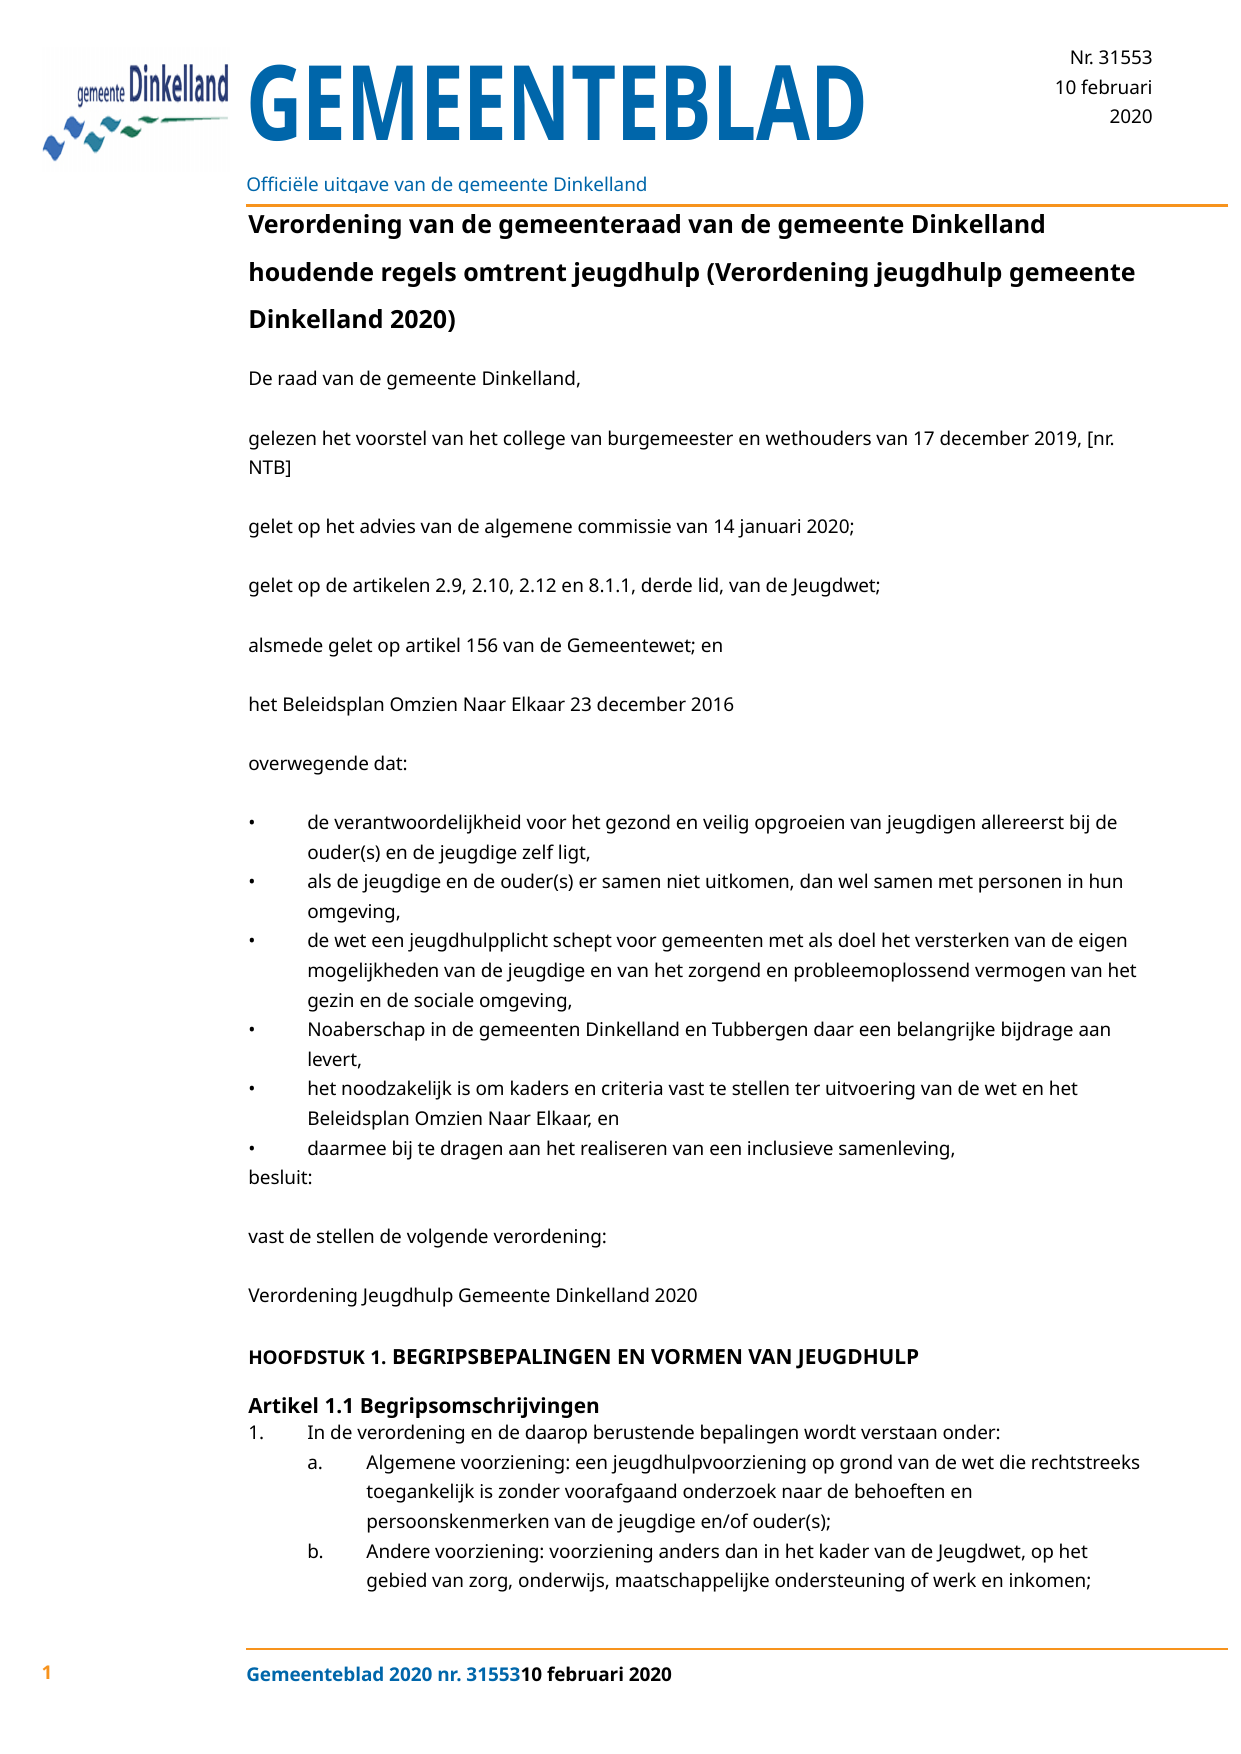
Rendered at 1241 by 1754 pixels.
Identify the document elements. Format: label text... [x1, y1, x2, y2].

text besluit: [248, 1164, 1152, 1190]
text alsmede gelet op artikel 156 van de Gemeentewet; en [248, 632, 1152, 657]
text het Beleidsplan Omzien Naar Elkaar 23 december 2016 [248, 691, 1152, 717]
text gelet op het advies van de algemene commissie van 14 januari 2020; [248, 513, 1152, 539]
list de wet een jeugdhulpplicht schept voor gemeenten met als doel het versterken van de eigen mogelijkheden van de jeugdige en van het zorgend en probleemoplossend vermogen van het gezin en de sociale omgeving, [248, 928, 1152, 1012]
text Verordening van de gemeenteraad van de gemeente Dinkelland houdende regels omtrent jeugdhulp (Verordening jeugdhulp gemeente Dinkelland 2020) [248, 207, 1152, 336]
text gelet op de artikelen 2.9, 2.10, 2.12 en 8.1.1, derde lid, van de Jeugdwet; [248, 573, 1152, 598]
list Noaberschap in de gemeenten Dinkelland en Tubbergen daar een belangrijke bijdrage aan levert, [248, 1016, 1152, 1072]
text gelezen het voorstel van het college van burgemeester en wethouders van 17 december 2019, [nr. NTB] [248, 425, 1152, 480]
list daarmee bij te dragen aan het realiseren van een inclusieve samenleving, [248, 1135, 1152, 1160]
text Verordening Jeugdhulp Gemeente Dinkelland 2020 [248, 1283, 1152, 1308]
list de verantwoordelijkheid voor het gezond en veilig opgroeien van jeugdigen allereerst bij de ouder(s) en de jeugdige zelf ligt, [248, 809, 1152, 864]
text Artikel 1.1 Begripsomschrijvingen [248, 1391, 1152, 1419]
list het noodzakelijk is om kaders en criteria vast te stellen ter uitvoering van de wet en het Beleidsplan Omzien Naar Elkaar, en [248, 1076, 1152, 1131]
list Andere voorziening: voorziening anders dan in het kader van de Jeugdwet, op het gebied van zorg, onderwijs, maatschappelijke ondersteuning of werk en inkomen; [307, 1538, 1152, 1593]
text overwegende dat: [248, 750, 1152, 776]
text De raad van de gemeente Dinkelland, [248, 366, 1152, 391]
text vast de stellen de volgende verordening: [248, 1223, 1152, 1249]
list In de verordening en de daarop berustende bepalingen wordt verstaan onder: [248, 1419, 1152, 1445]
list als de jeugdige en de ouder(s) er samen niet uitkomen, dan wel samen met personen in hun omgeving, [248, 868, 1152, 924]
text HOOFDSTUK 1. BEGRIPSBEPALINGEN EN VORMEN VAN JEUGDHULP [248, 1342, 1152, 1370]
list Algemene voorziening: een jeugdhulpvoorziening op grond van de wet die rechtstreeks toegankelijk is zonder voorafgaand onderzoek naar de behoeften en persoonskenmerken van de jeugdige en/of ouder(s); [307, 1449, 1152, 1534]
picture [41, 47, 231, 172]
